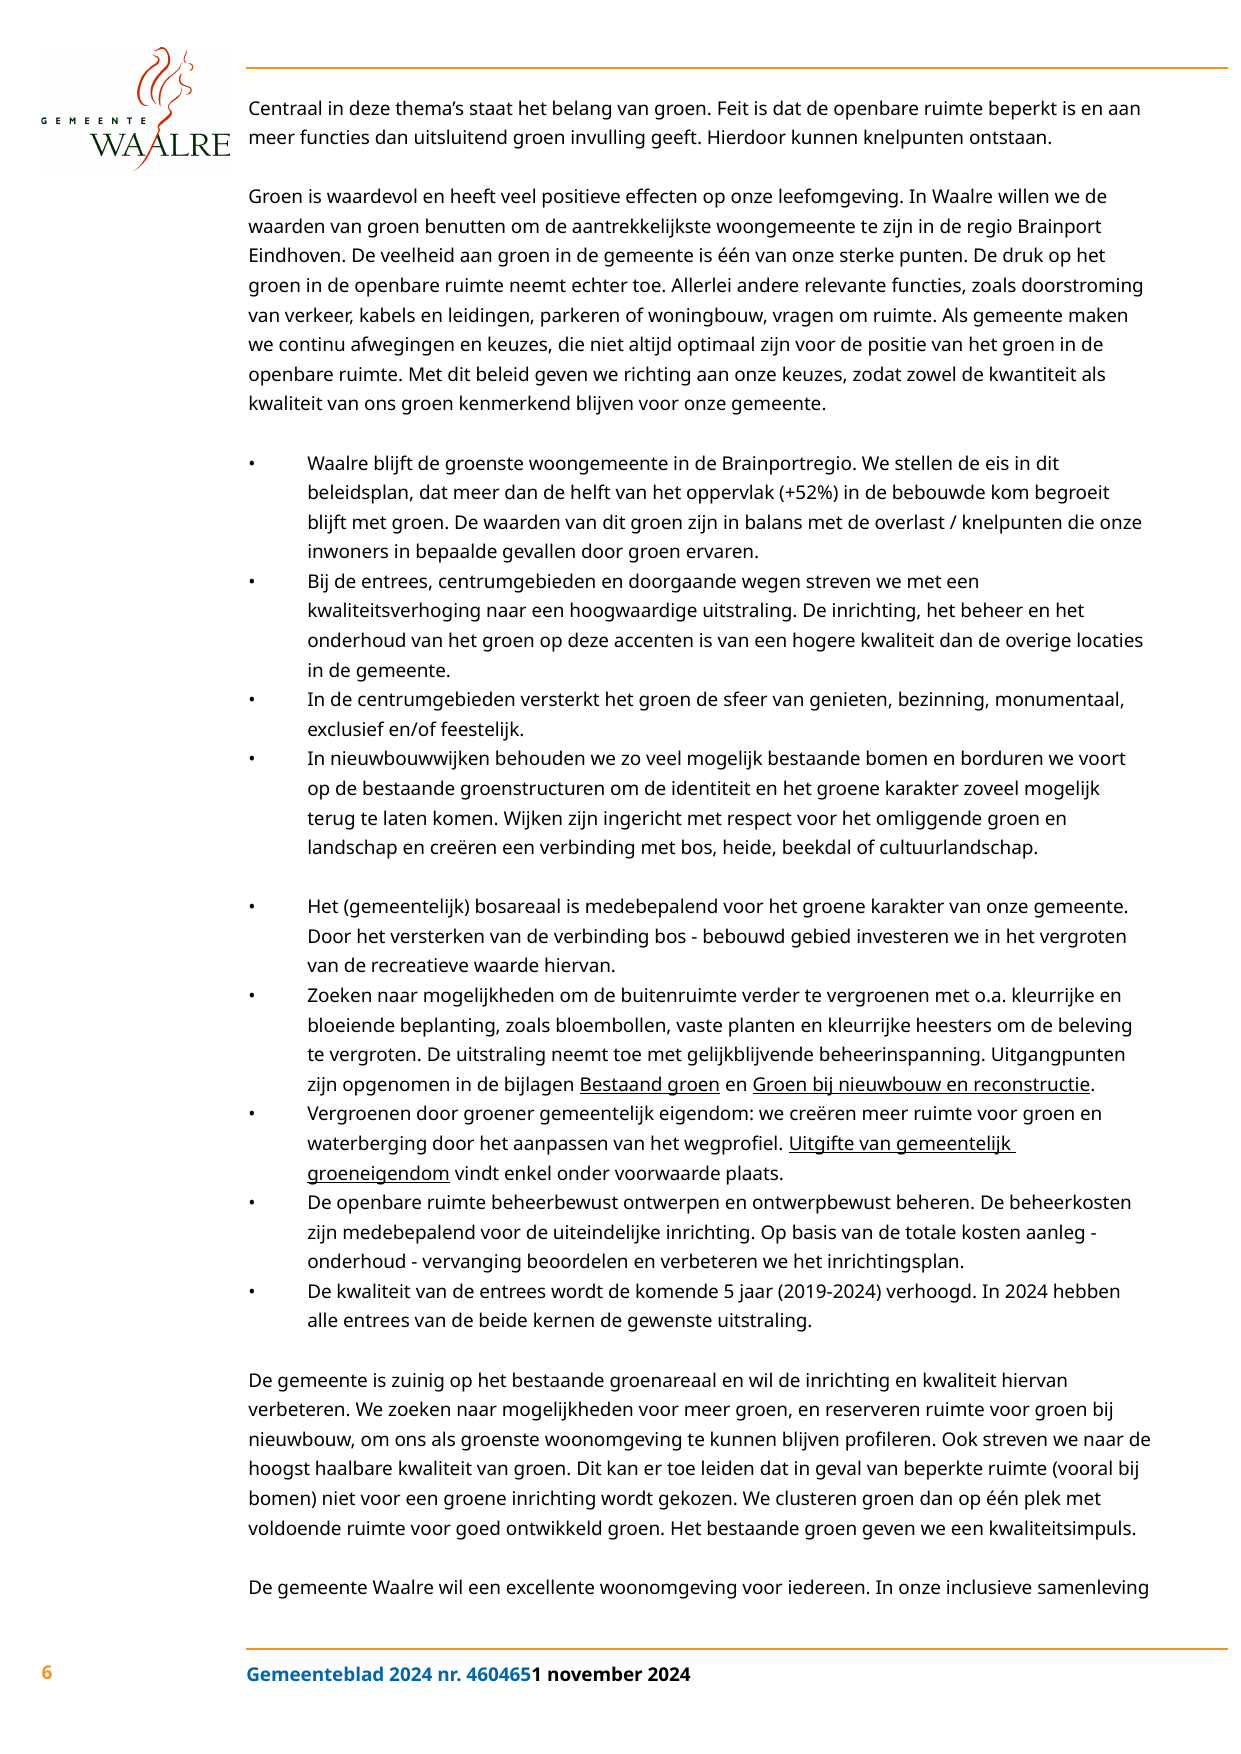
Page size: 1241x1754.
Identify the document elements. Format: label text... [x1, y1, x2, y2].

list Bij de entrees, centrumgebieden en doorgaande wegen streven we met een kwaliteitsverhoging naar een hoogwaardige uitstraling. De inrichting, het beheer en het onderhoud van het groen op deze accenten is van een hogere kwaliteit dan de overige locaties in de gemeente. [248, 568, 1152, 683]
list Waalre blijft de groenste woongemeente in de Brainportregio. We stellen de eis in dit beleidsplan, dat meer dan de helft van het oppervlak (+52%) in de bebouwde kom begroeit blijft met groen. De waarden van dit groen zijn in balans met de overlast / knelpunten die onze inwoners in bepaalde gevallen door groen ervaren. [248, 450, 1152, 564]
list De openbare ruimte beheerbewust ontwerpen en ontwerpbewust beheren. De beheerkosten zijn medebepalend voor de uiteindelijke inrichting. Op basis van de totale kosten aanleg - onderhoud - vervanging beoordelen en verbeteren we het inrichtingsplan. [248, 1189, 1152, 1274]
text De gemeente is zuinig op het bestaande groenareaal en wil de inrichting en kwaliteit hiervan verbeteren. We zoeken naar mogelijkheden voor meer groen, en reserveren ruimte voor groen bij nieuwbouw, om ons als groenste woonomgeving te kunnen blijven profileren. Ook streven we naar de hoogst haalbare kwaliteit van groen. Dit kan er toe leiden dat in geval van beperkte ruimte (vooral bij bomen) niet voor een groene inrichting wordt gekozen. We clusteren groen dan op één plek met voldoende ruimte voor goed ontwikkeld groen. Het bestaande groen geven we een kwaliteitsimpuls. [248, 1367, 1152, 1541]
picture [41, 47, 231, 172]
text De gemeente Waalre wil een excellente woonomgeving voor iedereen. In onze inclusieve samenleving [248, 1574, 1152, 1600]
text Centraal in deze thema’s staat het belang van groen. Feit is dat de openbare ruimte beperkt is en aan meer functies dan uitsluitend groen invulling geeft. Hierdoor kunnen knelpunten ontstaan. [248, 95, 1152, 150]
list In de centrumgebieden versterkt het groen de sfeer van genieten, bezinning, monumentaal, exclusief en/of feestelijk. [248, 686, 1152, 742]
list Het (gemeentelijk) bosareaal is medebepalend voor het groene karakter van onze gemeente. Door het versterken van de verbinding bos - bebouwd gebied investeren we in het vergroten van de recreatieve waarde hiervan. [248, 893, 1152, 978]
list In nieuwbouwwijken behouden we zo veel mogelijk bestaande bomen en borduren we voort op de bestaande groenstructuren om de identiteit en het groene karakter zoveel mogelijk terug te laten komen. Wijken zijn ingericht met respect voor het omliggende groen en landschap en creëren een verbinding met bos, heide, beekdal of cultuurlandschap. [248, 746, 1152, 860]
list Zoeken naar mogelijkheden om de buitenruimte verder te vergroenen met o.a. kleurrijke en bloeiende beplanting, zoals bloembollen, vaste planten en kleurrijke heesters om de beleving te vergroten. De uitstraling neemt toe met gelijkblijvende beheerinspanning. Uitgangpunten zijn opgenomen in de bijlagen Bestaand groen en Groen bij nieuwbouw en reconstructie. [248, 982, 1152, 1097]
list De kwaliteit van de entrees wordt de komende 5 jaar (2019-2024) verhoogd. In 2024 hebben alle entrees van de beide kernen de gewenste uitstraling. [248, 1278, 1152, 1333]
list Vergroenen door groener gemeentelijk eigendom: we creëren meer ruimte voor groen en waterberging door het aanpassen van het wegprofiel. Uitgifte van gemeentelijk groeneigendom vindt enkel onder voorwaarde plaats. [248, 1101, 1152, 1186]
text Groen is waardevol en heeft veel positieve effecten op onze leefomgeving. In Waalre willen we de waarden van groen benutten om de aantrekkelijkste woongemeente te zijn in de regio Brainport Eindhoven. De veelheid aan groen in de gemeente is één van onze sterke punten. De druk op het groen in de openbare ruimte neemt echter toe. Allerlei andere relevante functies, zoals doorstroming van verkeer, kabels en leidingen, parkeren of woningbouw, vragen om ruimte. Als gemeente maken we continu afwegingen en keuzes, die niet altijd optimaal zijn voor de positie van het groen in de openbare ruimte. Met dit beleid geven we richting aan onze keuzes, zodat zowel de kwantiteit als kwaliteit van ons groen kenmerkend blijven voor onze gemeente. [248, 183, 1152, 416]
